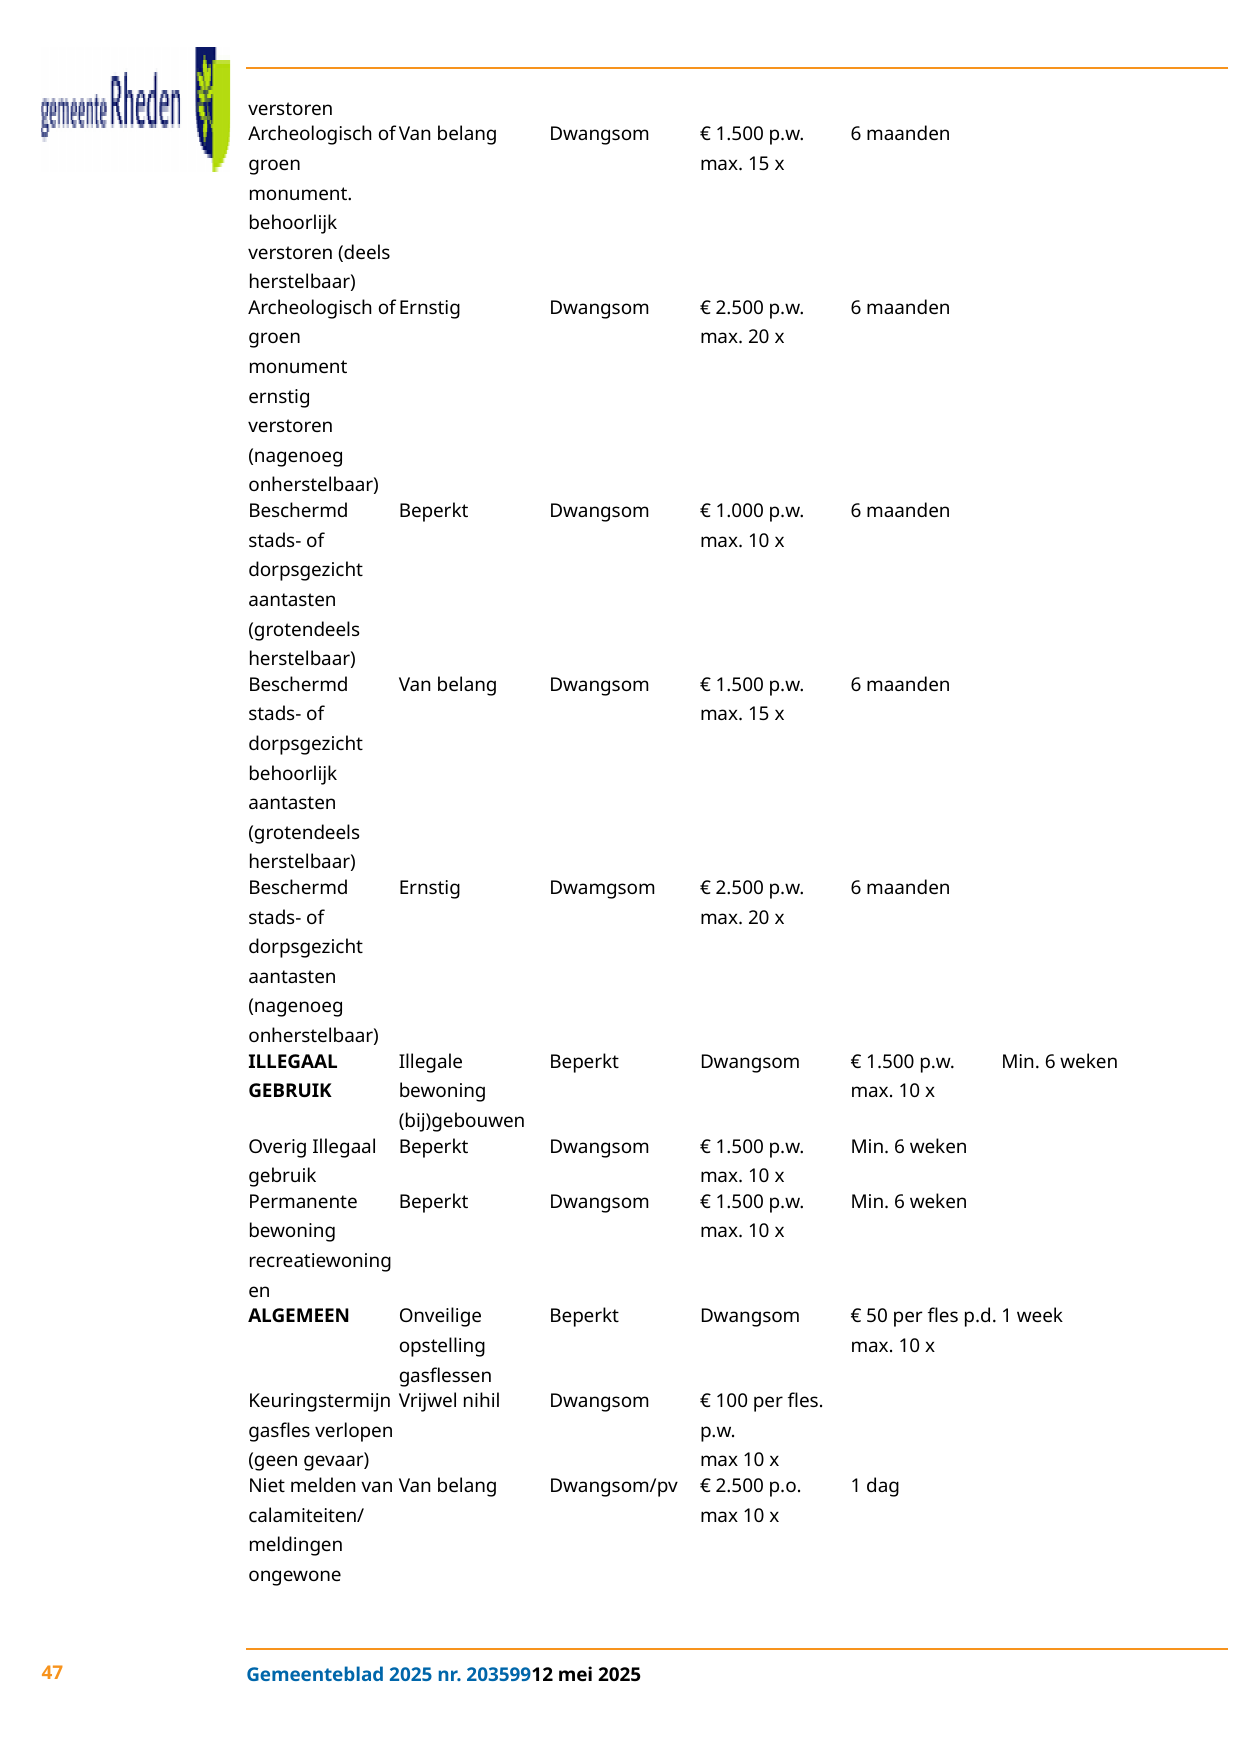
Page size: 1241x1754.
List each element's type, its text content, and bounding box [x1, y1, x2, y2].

table_cell € 2.500 p.w. max. 20 x [700, 294, 850, 497]
table_cell [850, 1388, 1001, 1472]
table_cell Dwangsom [549, 498, 700, 671]
table_cell 6 maanden [850, 671, 1001, 874]
table_cell € 2.500 p.w. max. 20 x [700, 874, 850, 1048]
table_cell Min. 6 weken [850, 1188, 1001, 1303]
table_cell 6 maanden [850, 498, 1001, 671]
table_cell Archeologisch of groen monument ernstig verstoren (nagenoeg onherstelbaar) [248, 294, 398, 497]
table_cell Beperkt [399, 498, 549, 671]
table_cell [850, 95, 1001, 121]
table_cell [399, 95, 549, 121]
table_cell ALGEMEEN [248, 1303, 398, 1387]
table_cell Overig Illegaal gebruik [248, 1133, 398, 1188]
table_cell € 1.500 p.w. max. 15 x [700, 121, 850, 294]
table_cell Min. 6 weken [850, 1133, 1001, 1188]
table_cell Van belang [399, 121, 549, 294]
table_cell € 2.500 p.o. max 10 x [700, 1473, 850, 1587]
table_cell Dwamgsom [549, 874, 700, 1048]
table_cell Van belang [399, 1473, 549, 1587]
picture [41, 47, 231, 172]
table_cell Van belang [399, 671, 549, 874]
table_cell Dwangsom [700, 1048, 850, 1133]
table_cell Archeologisch of groen monument. behoorlijk verstoren (deels herstelbaar) [248, 121, 398, 294]
table_cell Onveilige opstelling gasflessen [399, 1303, 549, 1387]
table_cell 6 maanden [850, 121, 1001, 294]
table_cell Dwangsom [549, 121, 700, 294]
table_cell € 1.000 p.w. max. 10 x [700, 498, 850, 671]
table_cell € 1.500 p.w. max. 10 x [700, 1133, 850, 1188]
table_cell [700, 95, 850, 121]
table_cell € 100 per fles. p.w. max 10 x [700, 1388, 850, 1472]
table_cell Niet melden van calamiteiten/ meldingen ongewone [248, 1473, 398, 1587]
table_cell Dwangsom [549, 1188, 700, 1303]
table_cell € 50 per fles p.d. max. 10 x [850, 1303, 1001, 1387]
table_cell Beperkt [399, 1188, 549, 1303]
table_cell Dwangsom [549, 1133, 700, 1188]
table_cell € 1.500 p.w. max. 10 x [850, 1048, 1001, 1133]
table_cell [549, 95, 700, 121]
table_cell Ernstig [399, 874, 549, 1048]
table_cell 6 maanden [850, 874, 1001, 1048]
table_cell 6 maanden [850, 294, 1001, 497]
table_cell verstoren [248, 95, 398, 121]
table_cell Beperkt [399, 1133, 549, 1188]
table_cell Beperkt [549, 1303, 700, 1387]
table_cell Vrijwel nihil [399, 1388, 549, 1472]
table_cell Beschermd stads- of dorpsgezicht aantasten (nagenoeg onherstelbaar) [248, 874, 398, 1048]
table_cell Beperkt [549, 1048, 700, 1133]
table_cell Dwangsom [549, 294, 700, 497]
table_cell 1 dag [850, 1473, 1001, 1587]
table_cell € 1.500 p.w. max. 15 x [700, 671, 850, 874]
table_cell Ernstig [399, 294, 549, 497]
table_cell Dwangsom [549, 671, 700, 874]
table_cell Permanente bewoning recreatiewoningen [248, 1188, 398, 1303]
table_cell 1 week [1001, 1303, 1152, 1387]
table_cell Dwangsom [700, 1303, 850, 1387]
table_cell Min. 6 weken [1001, 1048, 1152, 1133]
table_cell Dwangsom/pv [549, 1473, 700, 1587]
table_cell Keuringstermijn gasfles verlopen (geen gevaar) [248, 1388, 398, 1472]
table_cell Illegale bewoning (bij)gebouwen [399, 1048, 549, 1133]
table_cell ILLEGAAL GEBRUIK [248, 1048, 398, 1133]
table_cell Beschermd stads- of dorpsgezicht behoorlijk aantasten (grotendeels herstelbaar) [248, 671, 398, 874]
table_cell € 1.500 p.w. max. 10 x [700, 1188, 850, 1303]
table_cell Dwangsom [549, 1388, 700, 1472]
table_cell Beschermd stads- of dorpsgezicht aantasten (grotendeels herstelbaar) [248, 498, 398, 671]
